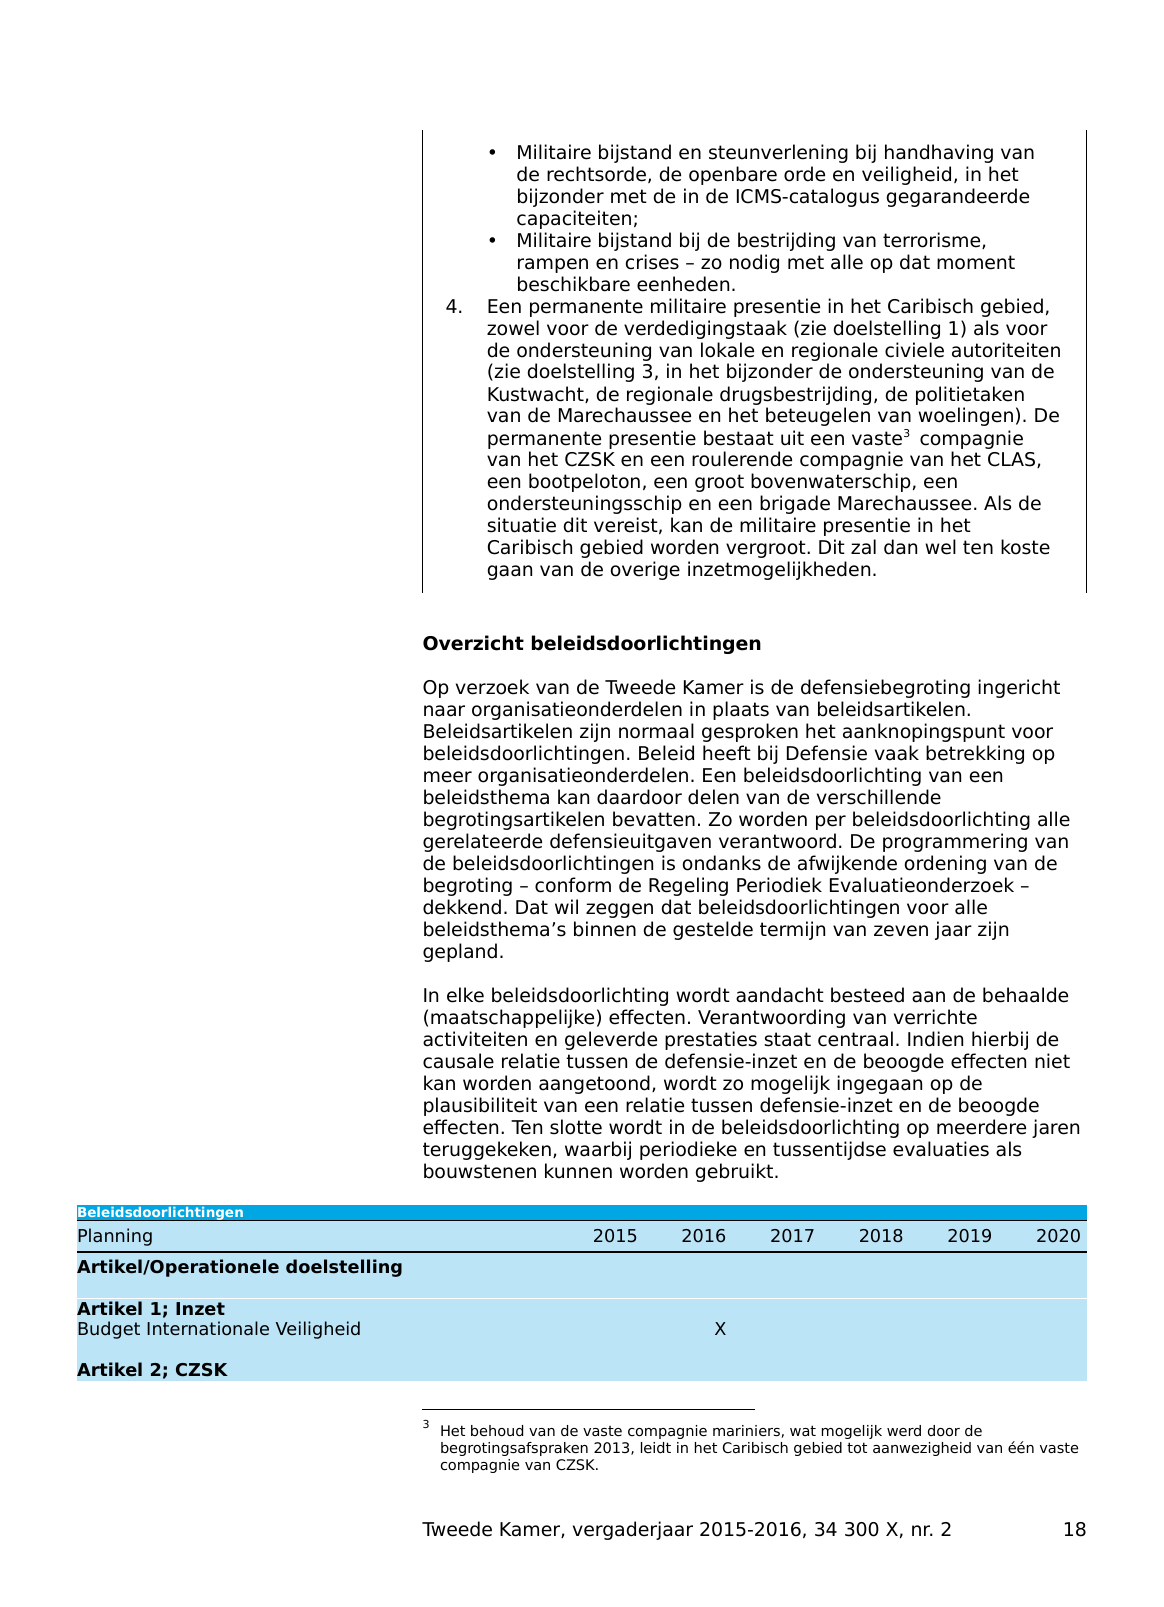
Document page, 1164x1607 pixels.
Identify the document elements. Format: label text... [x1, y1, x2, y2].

table_cell [998, 1340, 1087, 1360]
table_cell 2017 [732, 1221, 821, 1251]
table_cell [909, 1340, 998, 1360]
table_cell [998, 1360, 1087, 1381]
table_cell [555, 1360, 644, 1381]
table_cell [909, 1319, 998, 1340]
table_cell 2020 [998, 1221, 1087, 1251]
table_cell Artikel 1; Inzet [77, 1299, 555, 1319]
table_cell [732, 1253, 821, 1278]
table_header • Militaire bijstand en steunverlening bij handhaving van de rechtsorde, de openbare orde en veiligheid, in het bijzonder met de in de ICMS-catalogus gegarandeerde capaciteiten; • Militaire bijstand bij de bestrijding van terrorisme, rampen en crises – zo nodig met alle op dat moment beschikbare eenheden. 4. Een permanente militaire presentie in het Caribisch gebied, zowel voor de verdedigingstaak (zie doelstelling 1) als voor de ondersteuning van lokale en regionale civiele autoriteiten (zie doelstelling 3, in het bijzonder de ondersteuning van de Kustwacht, de regionale drugsbestrijding, de politietaken van de Marechaussee en het beteugelen van woelingen). De permanente presentie bestaat uit een vaste compagnie van het CZSK en een roulerende compagnie van het CLAS, een bootpeloton, een groot bovenwaterschip, een ondersteuningsschip en een brigade Marechaussee. Als de situatie dit vereist, kan de militaire presentie in het Caribisch gebied worden vergroot. Dit zal dan wel ten koste gaan van de overige inzetmogelijkheden. [423, 130, 1086, 593]
table_cell [909, 1253, 998, 1278]
table_cell [644, 1278, 732, 1298]
table_cell 2015 [555, 1221, 644, 1251]
table_cell [998, 1278, 1087, 1298]
table_cell [77, 1278, 555, 1298]
table_cell Budget Internationale Veiligheid [77, 1319, 555, 1340]
table_cell [998, 1253, 1087, 1278]
table_cell 2018 [821, 1221, 909, 1251]
table_cell [555, 1253, 644, 1278]
table_cell [555, 1299, 644, 1319]
table_cell [821, 1253, 909, 1278]
table_cell Artikel/Operationele doelstelling [77, 1253, 555, 1278]
table_cell [998, 1299, 1087, 1319]
table_cell [821, 1360, 909, 1381]
table_cell [732, 1278, 821, 1298]
table_cell [732, 1340, 821, 1360]
table_cell [909, 1360, 998, 1381]
table_cell [77, 1340, 555, 1360]
table_cell [821, 1299, 909, 1319]
table_header Beleidsdoorlichtingen [77, 1205, 1087, 1220]
table_cell [821, 1319, 909, 1340]
table_cell 2019 [909, 1221, 998, 1251]
table_cell [555, 1319, 644, 1340]
table_cell [821, 1340, 909, 1360]
table_cell [644, 1340, 732, 1360]
table_cell [732, 1319, 821, 1340]
table_cell [732, 1360, 821, 1381]
table_cell Artikel 2; CZSK [77, 1360, 555, 1381]
table_cell [909, 1278, 998, 1298]
table_cell [909, 1299, 998, 1319]
table_cell [555, 1340, 644, 1360]
table_cell X [644, 1319, 732, 1340]
text In elke beleidsdoorlichting wordt aandacht besteed aan de behaalde (maatschappelijke) effecten. Verantwoording van verrichte activiteiten en geleverde prestaties staat centraal. Indien hierbij de causale relatie tussen de defensie-inzet en de beoogde effecten niet kan worden aangetoond, wordt zo mogelijk ingegaan op de plausibiliteit van een relatie tussen defensie-inzet en de beoogde effecten. Ten slotte wordt in de beleidsdoorlichting op meerdere jaren teruggekeken, waarbij periodieke en tussentijdse evaluaties als bouwstenen kunnen worden gebruikt. [422, 985, 1087, 1183]
table_cell [644, 1360, 732, 1381]
table_cell [998, 1319, 1087, 1340]
table_cell [821, 1278, 909, 1298]
table_cell [732, 1299, 821, 1319]
subtitle Overzicht beleidsdoorlichtingen [422, 633, 1087, 655]
table_cell 2016 [644, 1221, 732, 1251]
table_cell Planning [77, 1221, 555, 1251]
table_cell [644, 1299, 732, 1319]
text Op verzoek van de Tweede Kamer is de defensiebegroting ingericht naar organisatieonderdelen in plaats van beleidsartikelen. Beleidsartikelen zijn normaal gesproken het aanknopingspunt voor beleidsdoorlichtingen. Beleid heeft bij Defensie vaak betrekking op meer organisatieonderdelen. Een beleidsdoorlichting van een beleidsthema kan daardoor delen van de verschillende begrotingsartikelen bevatten. Zo worden per beleidsdoorlichting alle gerelateerde defensieuitgaven verantwoord. De programmering van de beleidsdoorlichtingen is ondanks de afwijkende ordening van de begroting – conform de Regeling Periodiek Evaluatieonderzoek – dekkend. Dat wil zeggen dat beleidsdoorlichtingen voor alle beleidsthema’s binnen de gestelde termijn van zeven jaar zijn gepland. [422, 677, 1087, 963]
table_cell [555, 1278, 644, 1298]
table_cell [644, 1253, 732, 1278]
